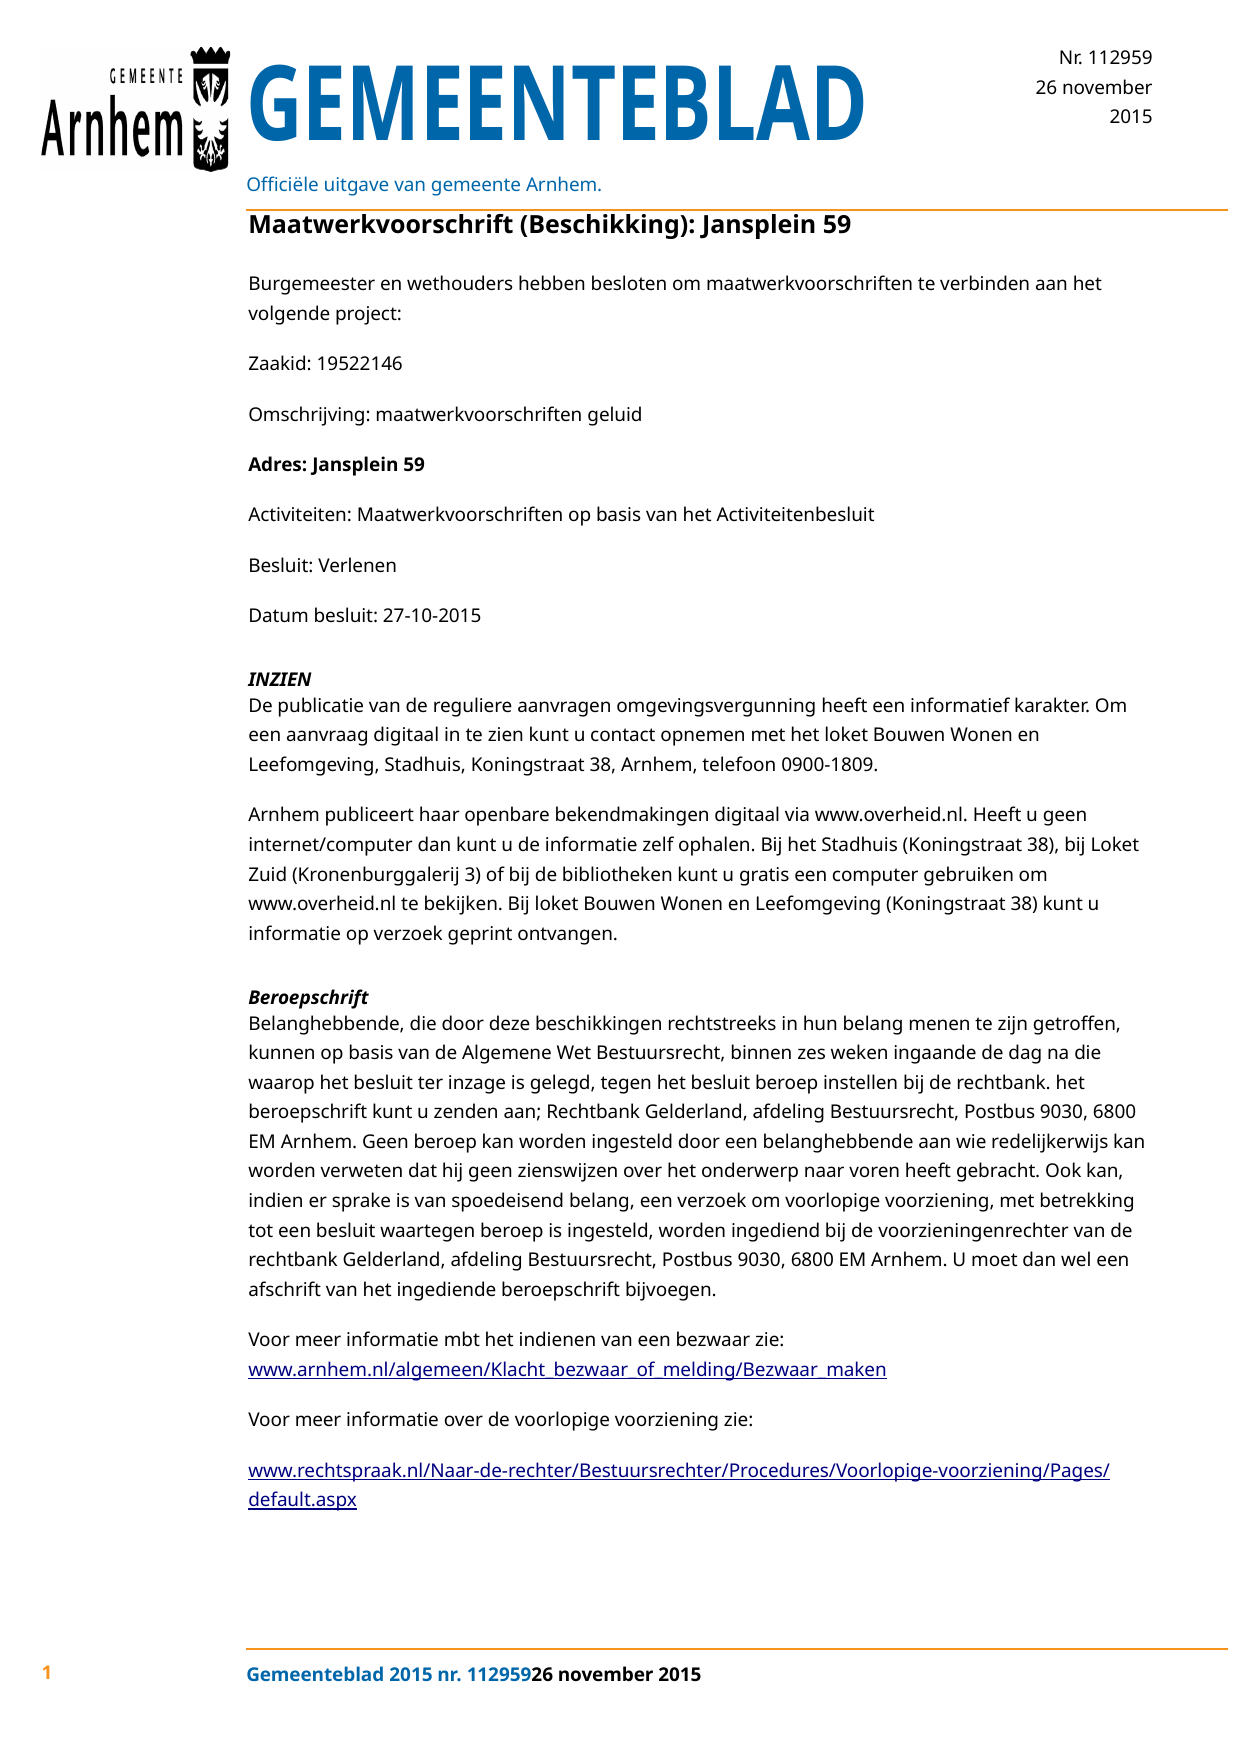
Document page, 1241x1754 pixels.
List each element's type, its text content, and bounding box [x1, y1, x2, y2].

picture [41, 47, 231, 172]
text www.rechtspraak.nl/Naar-de-rechter/Bestuursrechter/Procedures/Voorlopige-voorziening/Pages/default.aspx [248, 1457, 1152, 1512]
text Voor meer informatie mbt het indienen van een bezwaar zie: www.arnhem.nl/algemeen/Klacht_bezwaar_of_melding/Bezwaar_maken [248, 1326, 1152, 1382]
text INZIEN [248, 666, 1152, 692]
text Beroepschrift [248, 984, 1152, 1010]
text Arnhem publiceert haar openbare bekendmakingen digitaal via www.overheid.nl. Heeft u geen internet/computer dan kunt u de informatie zelf ophalen. Bij het Stadhuis (Koningstraat 38), bij Loket Zuid (Kronenburggalerij 3) of bij de bibliotheken kunt u gratis een computer gebruiken om www.overheid.nl te bekijken. Bij loket Bouwen Wonen en Leefomgeving (Koningstraat 38) kunt u informatie op verzoek geprint ontvangen. [248, 802, 1152, 946]
text Burgemeester en wethouders hebben besloten om maatwerkvoorschriften te verbinden aan het volgende project: [248, 270, 1152, 326]
text Datum besluit: 27-10-2015 [248, 602, 1152, 628]
text Belanghebbende, die door deze beschikkingen rechtstreeks in hun belang menen te zijn getroffen, kunnen op basis van de Algemene Wet Bestuursrecht, binnen zes weken ingaande de dag na die waarop het besluit ter inzage is gelegd, tegen het besluit beroep instellen bij de rechtbank. het beroepschrift kunt u zenden aan; Rechtbank Gelderland, afdeling Bestuursrecht, Postbus 9030, 6800 EM Arnhem. Geen beroep kan worden ingesteld door een belanghebbende aan wie redelijkerwijs kan worden verweten dat hij geen zienswijzen over het onderwerp naar voren heeft gebracht. Ook kan, indien er sprake is van spoedeisend belang, een verzoek om voorlopige voorziening, met betrekking tot een besluit waartegen beroep is ingesteld, worden ingediend bij de voorzieningenrechter van de rechtbank Gelderland, afdeling Bestuursrecht, Postbus 9030, 6800 EM Arnhem. U moet dan wel een afschrift van het ingediende beroepschrift bijvoegen. [248, 1010, 1152, 1302]
text Besluit: Verlenen [248, 552, 1152, 578]
text Zaakid: 19522146 [248, 350, 1152, 376]
text De publicatie van de reguliere aanvragen omgevingsvergunning heeft een informatief karakter. Om een aanvraag digitaal in te zien kunt u contact opnemen met het loket Bouwen Wonen en Leefomgeving, Stadhuis, Koningstraat 38, Arnhem, telefoon 0900-1809. [248, 692, 1152, 777]
text Voor meer informatie over de voorlopige voorziening zie: [248, 1406, 1152, 1432]
text Adres: Jansplein 59 [248, 451, 1152, 477]
text Omschrijving: maatwerkvoorschriften geluid [248, 401, 1152, 426]
text Maatwerkvoorschrift (Beschikking): Jansplein 59 [248, 211, 1152, 241]
text Activiteiten: Maatwerkvoorschriften op basis van het Activiteitenbesluit [248, 502, 1152, 527]
